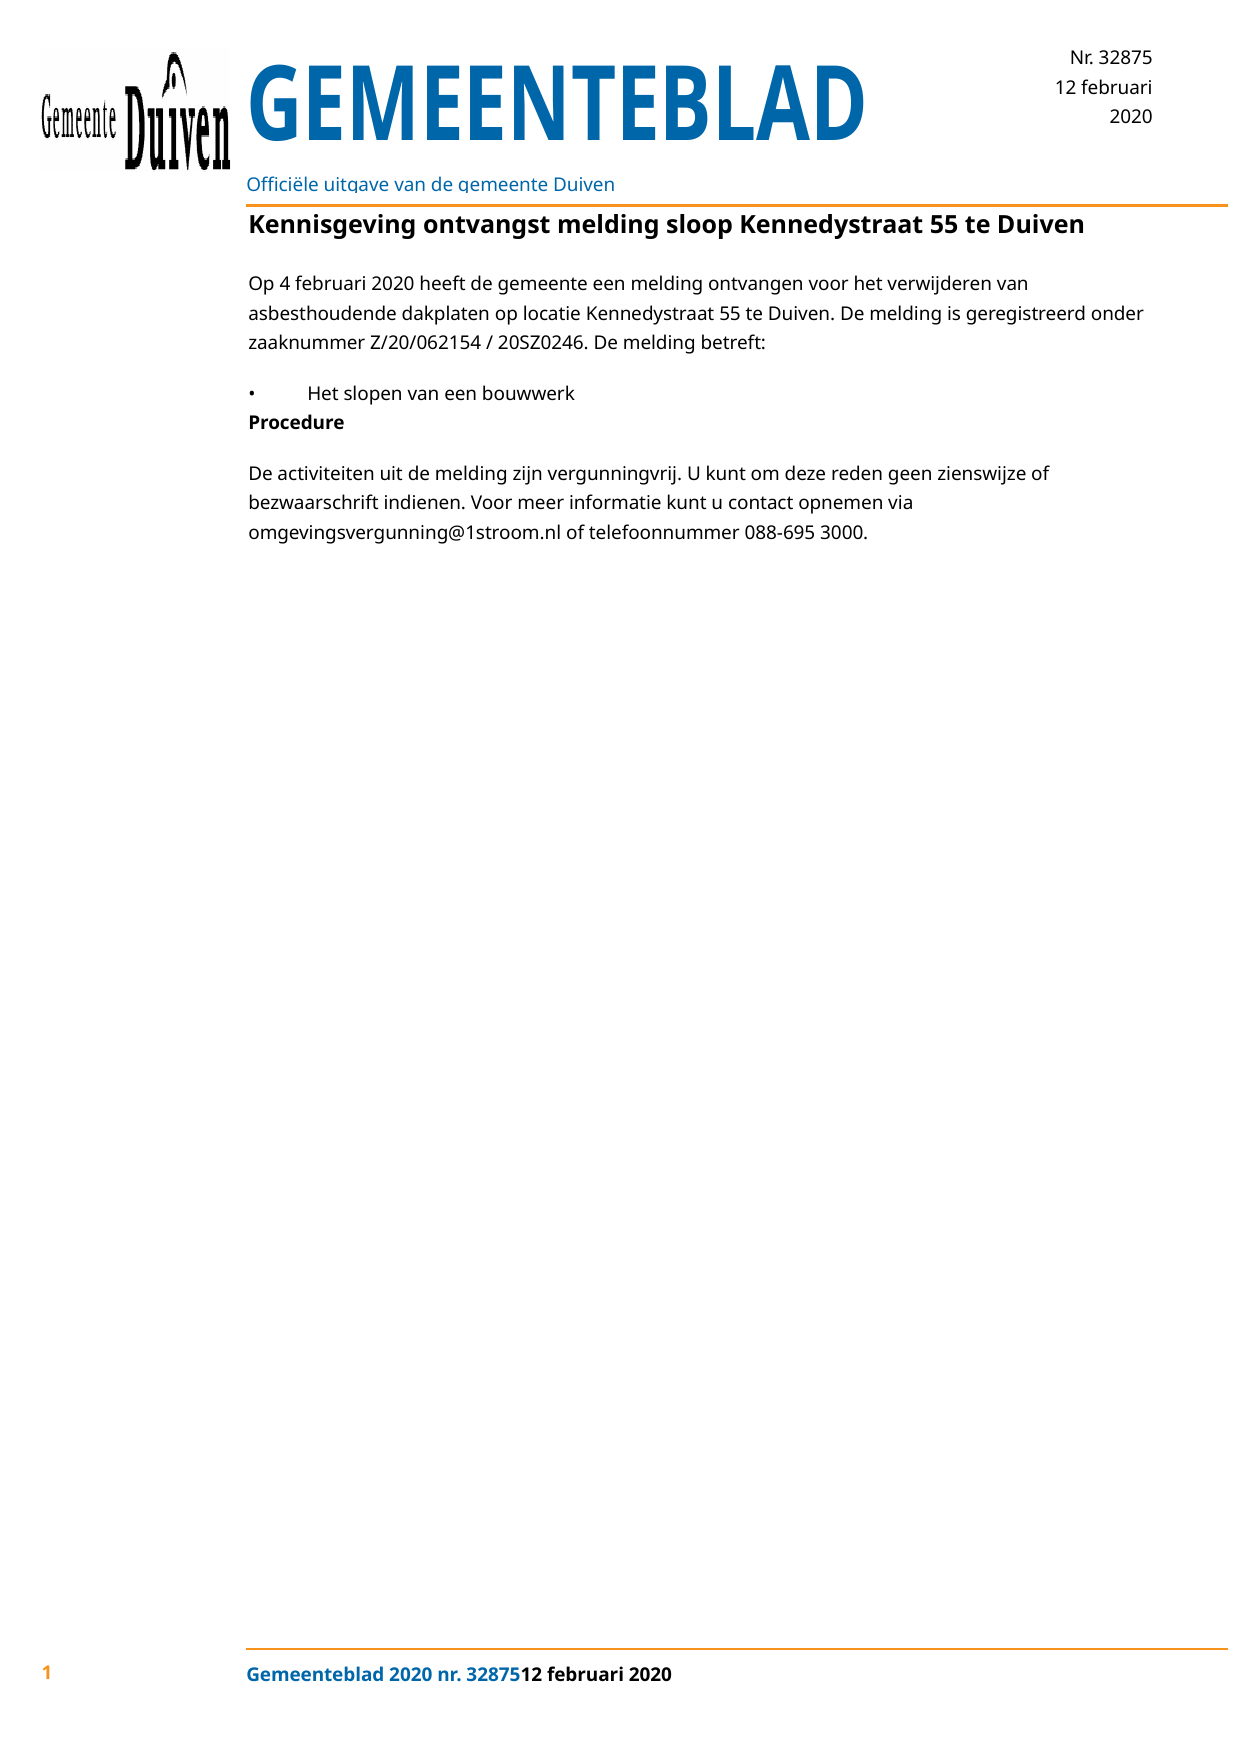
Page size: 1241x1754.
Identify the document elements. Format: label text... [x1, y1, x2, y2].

text Procedure [248, 409, 1152, 435]
text Kennisgeving ontvangst melding sloop Kennedystraat 55 te Duiven [248, 207, 1152, 241]
text De activiteiten uit de melding zijn vergunningvrij. U kunt om deze reden geen zienswijze of bezwaarschrift indienen. Voor meer informatie kunt u contact opnemen via omgevingsvergunning@1stroom.nl of telefoonnummer 088-695 3000. [248, 460, 1152, 545]
list Het slopen van een bouwwerk [248, 380, 1152, 406]
picture [41, 47, 231, 172]
text Op 4 februari 2020 heeft de gemeente een melding ontvangen voor het verwijderen van asbesthoudende dakplaten op locatie Kennedystraat 55 te Duiven. De melding is geregistreerd onder zaaknummer Z/20/062154 / 20SZ0246. De melding betreft: [248, 270, 1152, 355]
